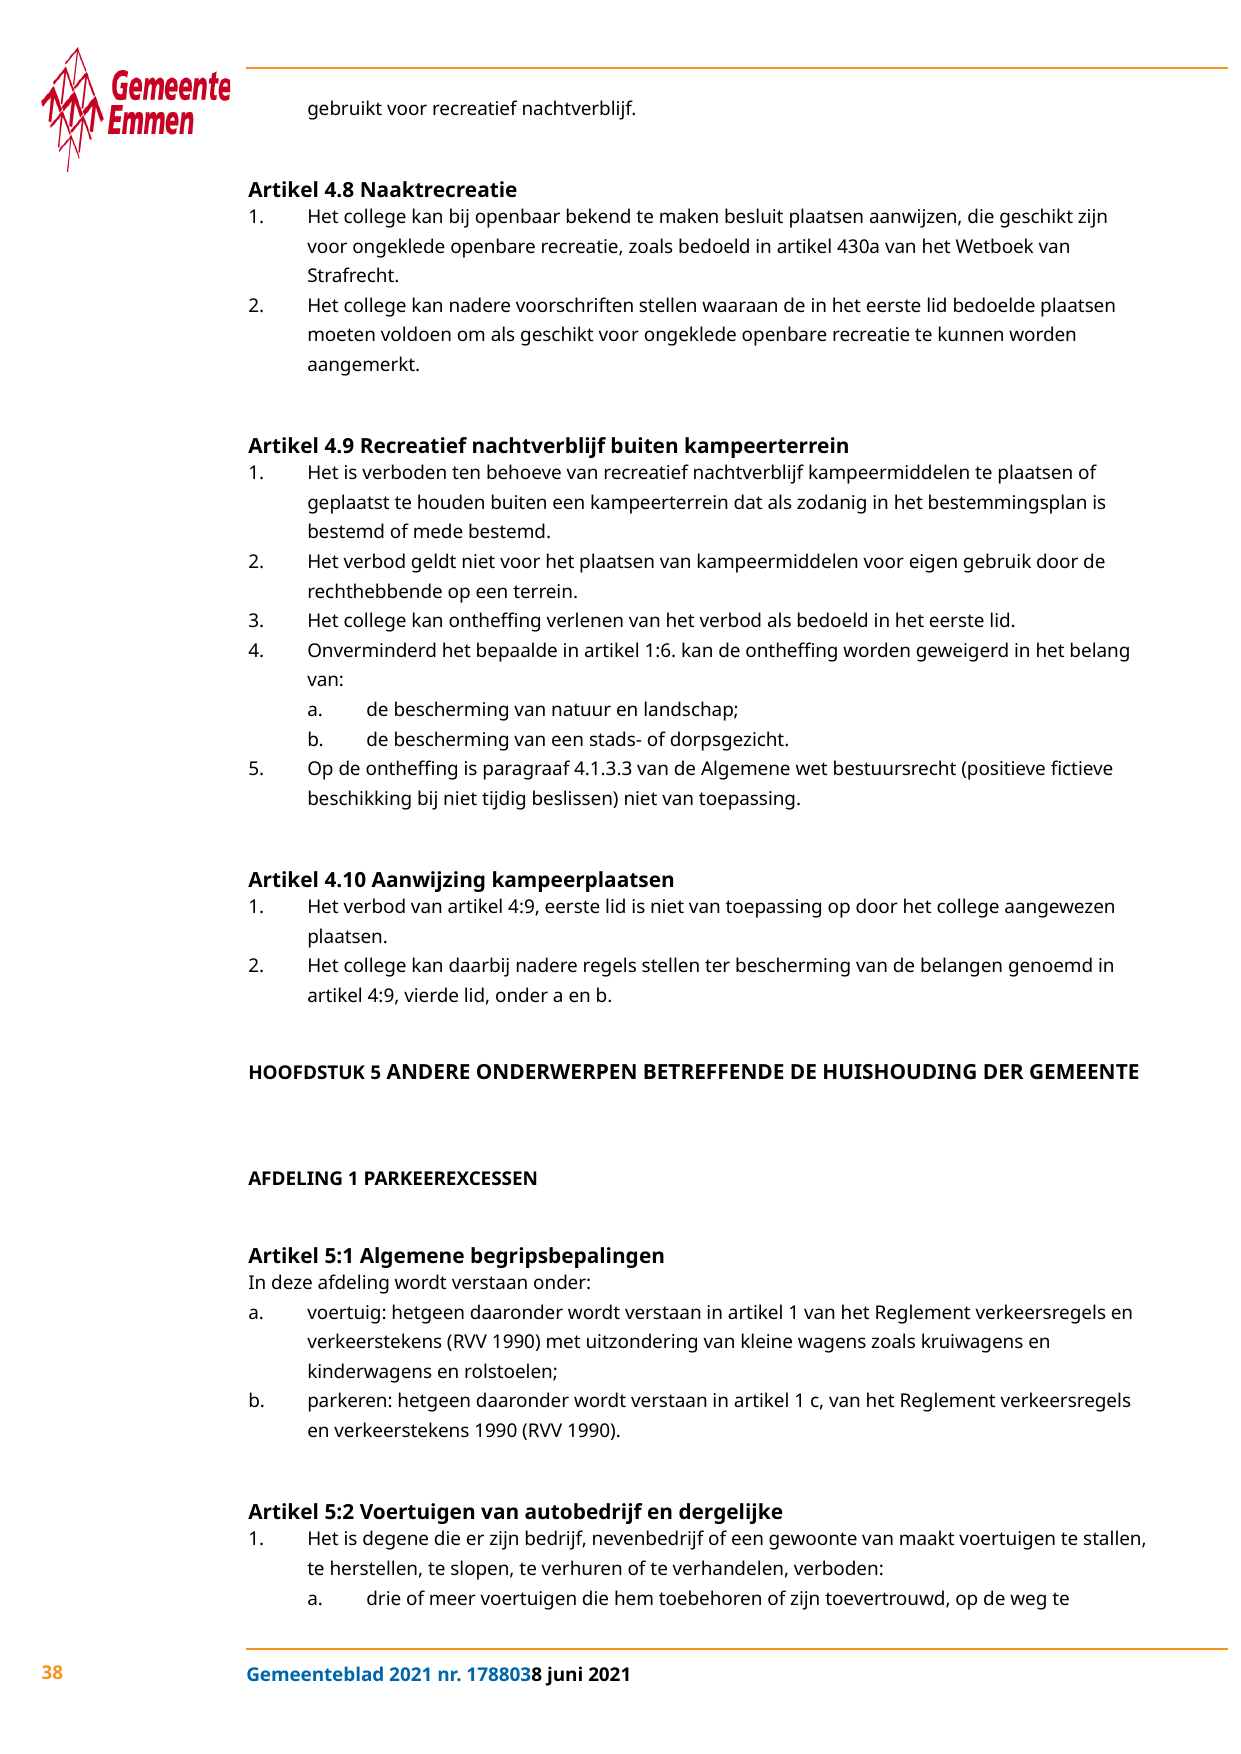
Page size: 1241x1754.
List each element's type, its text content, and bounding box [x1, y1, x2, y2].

text Artikel 5:2 Voertuigen van autobedrijf en dergelijke [248, 1497, 1152, 1526]
text Artikel 4.10 Aanwijzing kampeerplaatsen [248, 865, 1152, 893]
list de bescherming van een stads- of dorpsgezicht. [307, 726, 1152, 752]
list drie of meer voertuigen die hem toebehoren of zijn toevertrouwd, op de weg te [307, 1585, 1152, 1611]
text AFDELING 1 PARKEEREXCESSEN [248, 1165, 1152, 1190]
list Het is verboden ten behoeve van recreatief nachtverblijf kampeermiddelen te plaatsen of geplaatst te houden buiten een kampeerterrein dat als zodanig in het bestemmingsplan is bestemd of mede bestemd. [248, 459, 1152, 544]
list Het verbod van artikel 4:9, eerste lid is niet van toepassing op door het college aangewezen plaatsen. [248, 893, 1152, 949]
list Het verbod geldt niet voor het plaatsen van kampeermiddelen voor eigen gebruik door de rechthebbende op een terrein. [248, 548, 1152, 604]
picture [41, 47, 231, 172]
list Het college kan daarbij nadere regels stellen ter bescherming van de belangen genoemd in artikel 4:9, vierde lid, onder a en b. [248, 953, 1152, 1008]
list Op de ontheffing is paragraaf 4.1.3.3 van de Algemene wet bestuursrecht (positieve fictieve beschikking bij niet tijdig beslissen) niet van toepassing. [248, 755, 1152, 811]
list Onverminderd het bepaalde in artikel 1:6. kan de ontheffing worden geweigerd in het belang van: [248, 637, 1152, 692]
list parkeren: hetgeen daaronder wordt verstaan in artikel 1 c, van het Reglement verkeersregels en verkeerstekens 1990 (RVV 1990). [248, 1388, 1152, 1443]
list Het college kan nadere voorschriften stellen waaraan de in het eerste lid bedoelde plaatsen moeten voldoen om als geschikt voor ongeklede openbare recreatie te kunnen worden aangemerkt. [248, 292, 1152, 377]
text Artikel 5:1 Algemene begripsbepalingen [248, 1241, 1152, 1269]
text HOOFDSTUK 5 ANDERE ONDERWERPEN BETREFFENDE DE HUISHOUDING DER GEMEENTE [248, 1057, 1152, 1086]
text Artikel 4.8 Naaktrecreatie [248, 175, 1152, 203]
list Het is degene die er zijn bedrijf, nevenbedrijf of een gewoonte van maakt voertuigen te stallen, te herstellen, te slopen, te verhuren of te verhandelen, verboden: [248, 1526, 1152, 1581]
list Het college kan bij openbaar bekend te maken besluit plaatsen aanwijzen, die geschikt zijn voor ongeklede openbare recreatie, zoals bedoeld in artikel 430a van het Wetboek van Strafrecht. [248, 203, 1152, 288]
text In deze afdeling wordt verstaan onder: [248, 1269, 1152, 1295]
list de bescherming van natuur en landschap; [307, 696, 1152, 722]
list gebruikt voor recreatief nachtverblijf. [248, 95, 1152, 121]
list voertuig: hetgeen daaronder wordt verstaan in artikel 1 van het Reglement verkeersregels en verkeerstekens (RVV 1990) met uitzondering van kleine wagens zoals kruiwagens en kinderwagens en rolstoelen; [248, 1299, 1152, 1384]
text Artikel 4.9 Recreatief nachtverblijf buiten kampeerterrein [248, 431, 1152, 459]
list Het college kan ontheffing verlenen van het verbod als bedoeld in het eerste lid. [248, 607, 1152, 633]
